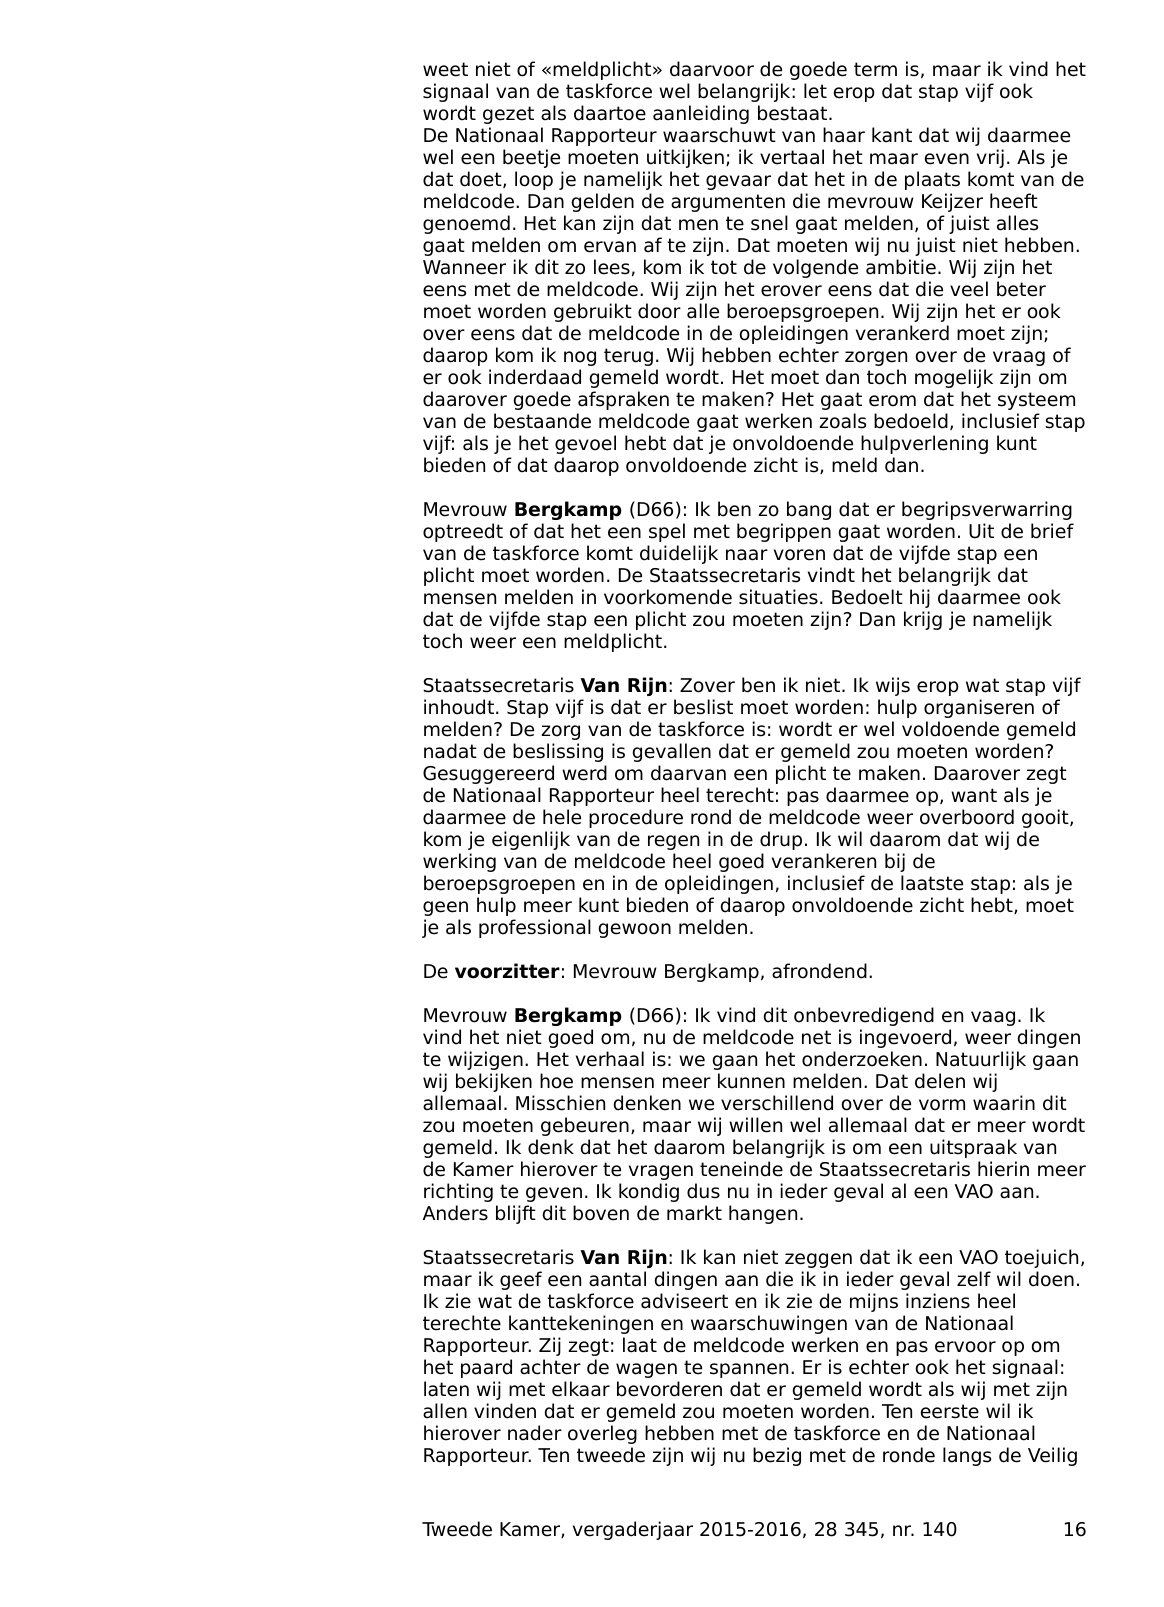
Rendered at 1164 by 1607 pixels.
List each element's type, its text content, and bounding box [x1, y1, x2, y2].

text Mevrouw Bergkamp (D66): Ik vind dit onbevredigend en vaag. Ik vind het niet goed om, nu de meldcode net is ingevoerd, weer dingen te wijzigen. Het verhaal is: we gaan het onderzoeken. Natuurlijk gaan wij bekijken hoe mensen meer kunnen melden. Dat delen wij allemaal. Misschien denken we verschillend over de vorm waarin dit zou moeten gebeuren, maar wij willen wel allemaal dat er meer wordt gemeld. Ik denk dat het daarom belangrijk is om een uitspraak van de Kamer hierover te vragen teneinde de Staatssecretaris hierin meer richting te geven. Ik kondig dus nu in ieder geval al een VAO aan. Anders blijft dit boven de markt hangen. [422, 1005, 1087, 1225]
text Staatssecretaris Van Rijn: Ik kan niet zeggen dat ik een VAO toejuich, maar ik geef een aantal dingen aan die ik in ieder geval zelf wil doen. Ik zie wat de taskforce adviseert en ik zie de mijns inziens heel terechte kanttekeningen en waarschuwingen van de Nationaal Rapporteur. Zij zegt: laat de meldcode werken en pas ervoor op om het paard achter de wagen te spannen. Er is echter ook het signaal: laten wij met elkaar bevorderen dat er gemeld wordt als wij met zijn allen vinden dat er gemeld zou moeten worden. Ten eerste wil ik hierover nader overleg hebben met de taskforce en de Nationaal Rapporteur. Ten tweede zijn wij nu bezig met de ronde langs de Veilig [422, 1247, 1087, 1467]
text Mevrouw Bergkamp (D66): Ik ben zo bang dat er begripsverwarring optreedt of dat het een spel met begrippen gaat worden. Uit de brief van de taskforce komt duidelijk naar voren dat de vijfde stap een plicht moet worden. De Staatssecretaris vindt het belangrijk dat mensen melden in voorkomende situaties. Bedoelt hij daarmee ook dat de vijfde stap een plicht zou moeten zijn? Dan krijg je namelijk toch weer een meldplicht. [422, 499, 1087, 653]
text Staatssecretaris Van Rijn: Zover ben ik niet. Ik wijs erop wat stap vijf inhoudt. Stap vijf is dat er beslist moet worden: hulp organiseren of melden? De zorg van de taskforce is: wordt er wel voldoende gemeld nadat de beslissing is gevallen dat er gemeld zou moeten worden? Gesuggereerd werd om daarvan een plicht te maken. Daarover zegt de Nationaal Rapporteur heel terecht: pas daarmee op, want als je daarmee de hele procedure rond de meldcode weer overboord gooit, kom je eigenlijk van de regen in de drup. Ik wil daarom dat wij de werking van de meldcode heel goed verankeren bij de beroepsgroepen en in de opleidingen, inclusief de laatste stap: als je geen hulp meer kunt bieden of daarop onvoldoende zicht hebt, moet je als professional gewoon melden. [422, 675, 1087, 939]
text weet niet of «meldplicht» daarvoor de goede term is, maar ik vind het signaal van de taskforce wel belangrijk: let erop dat stap vijf ook wordt gezet als daartoe aanleiding bestaat. [422, 59, 1087, 125]
text De voorzitter: Mevrouw Bergkamp, afrondend. [422, 961, 1087, 983]
text De Nationaal Rapporteur waarschuwt van haar kant dat wij daarmee wel een beetje moeten uitkijken; ik vertaal het maar even vrij. Als je dat doet, loop je namelijk het gevaar dat het in de plaats komt van de meldcode. Dan gelden de argumenten die mevrouw Keijzer heeft genoemd. Het kan zijn dat men te snel gaat melden, of juist alles gaat melden om ervan af te zijn. Dat moeten wij nu juist niet hebben. Wanneer ik dit zo lees, kom ik tot de volgende ambitie. Wij zijn het eens met de meldcode. Wij zijn het erover eens dat die veel beter moet worden gebruikt door alle beroepsgroepen. Wij zijn het er ook over eens dat de meldcode in de opleidingen verankerd moet zijn; daarop kom ik nog terug. Wij hebben echter zorgen over de vraag of er ook inderdaad gemeld wordt. Het moet dan toch mogelijk zijn om daarover goede afspraken te maken? Het gaat erom dat het systeem van de bestaande meldcode gaat werken zoals bedoeld, inclusief stap vijf: als je het gevoel hebt dat je onvoldoende hulpverlening kunt bieden of dat daarop onvoldoende zicht is, meld dan. [422, 125, 1087, 477]
